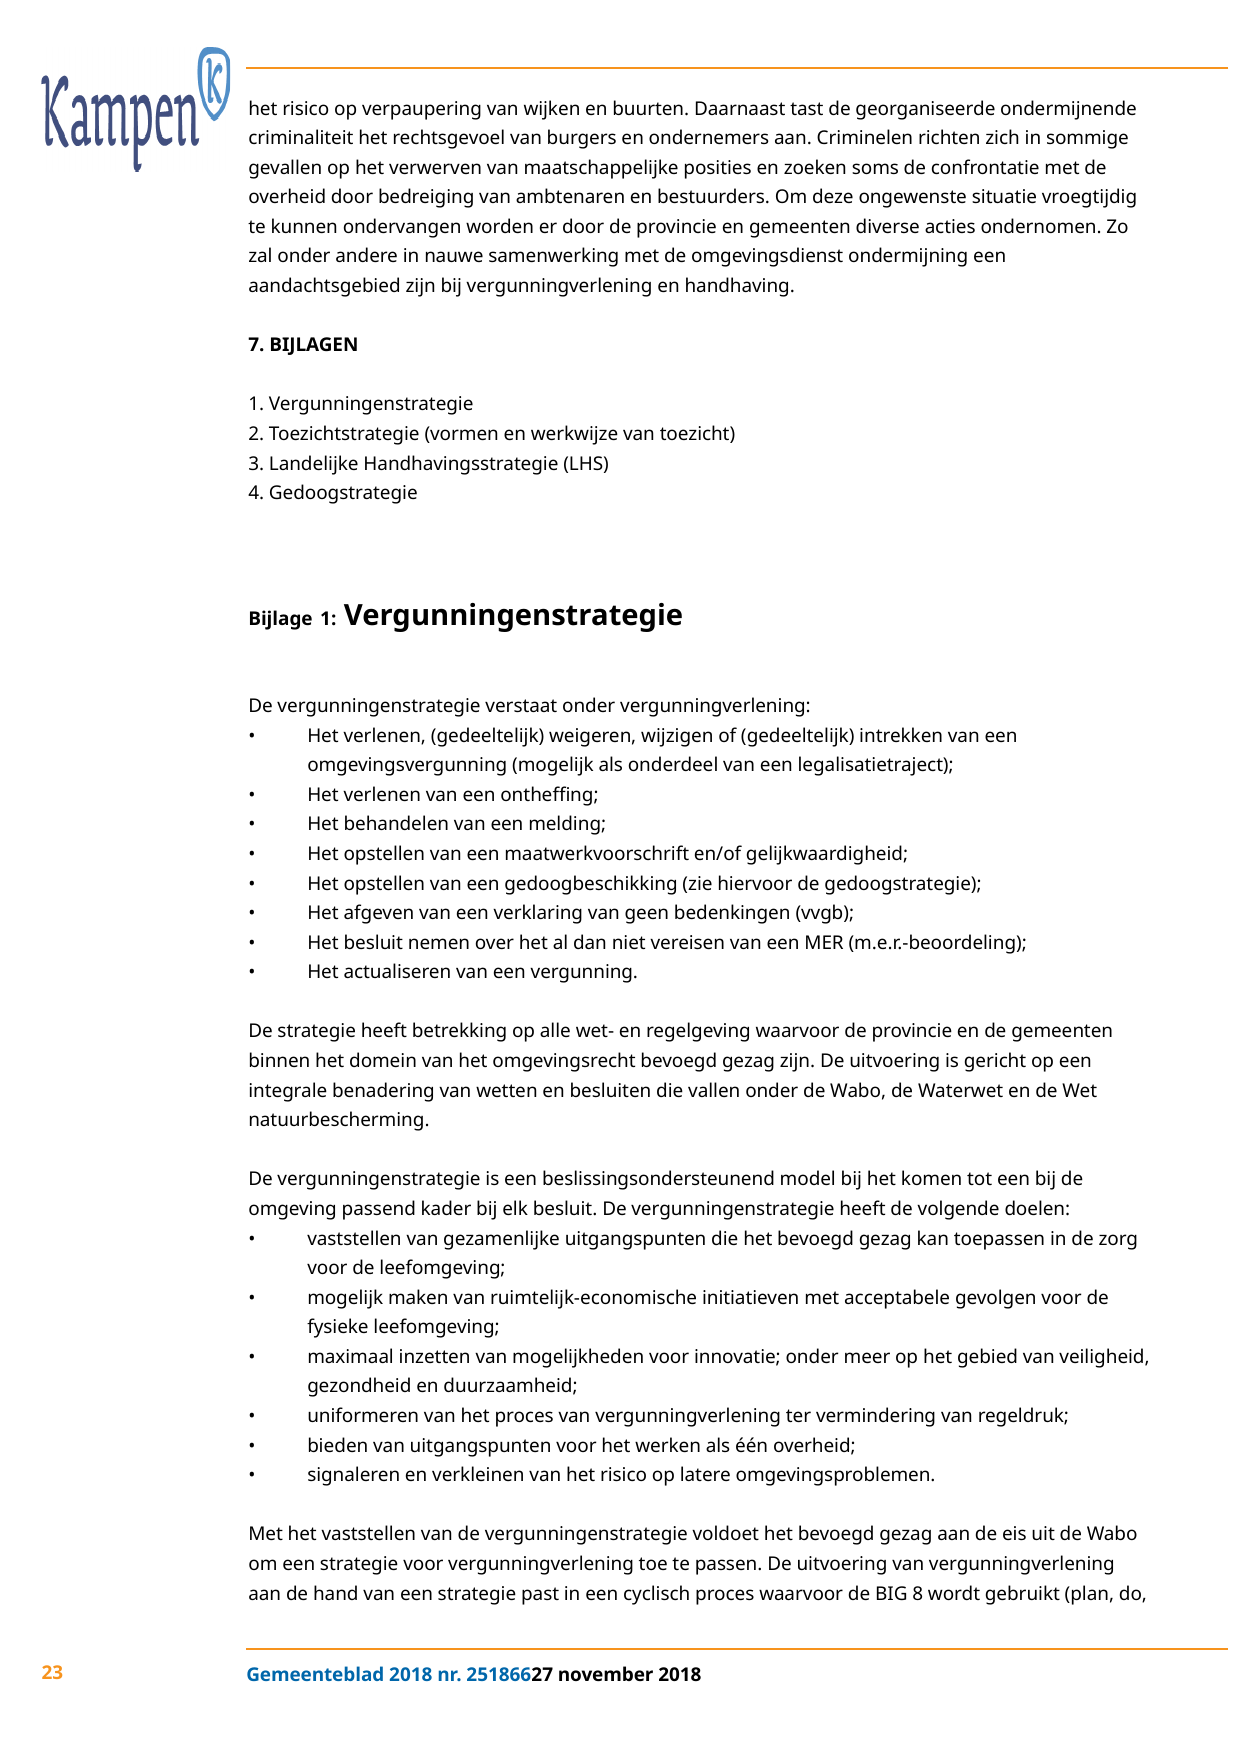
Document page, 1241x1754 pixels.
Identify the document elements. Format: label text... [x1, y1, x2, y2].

list Het actualiseren van een vergunning. [248, 958, 1152, 984]
list vaststellen van gezamenlijke uitgangspunten die het bevoegd gezag kan toepassen in de zorg voor de leefomgeving; [248, 1225, 1152, 1280]
text Met het vaststellen van de vergunningenstrategie voldoet het bevoegd gezag aan de eis uit de Wabo om een strategie voor vergunningverlening toe te passen. De uitvoering van vergunningverlening aan de hand van een strategie past in een cyclisch proces waarvoor de BIG 8 wordt gebruikt (plan, do, [248, 1521, 1152, 1606]
list Het behandelen van een melding; [248, 811, 1152, 836]
list Het afgeven van een verklaring van geen bedenkingen (vvgb); [248, 899, 1152, 925]
list Het opstellen van een gedoogbeschikking (zie hiervoor de gedoogstrategie); [248, 870, 1152, 896]
list bieden van uitgangspunten voor het werken als één overheid; [248, 1432, 1152, 1458]
text 1. Vergunningenstrategie [248, 391, 1152, 416]
list mogelijk maken van ruimtelijk-economische initiatieven met acceptabele gevolgen voor de fysieke leefomgeving; [248, 1284, 1152, 1339]
list maximaal inzetten van mogelijkheden voor innovatie; onder meer op het gebied van veiligheid, gezondheid en duurzaamheid; [248, 1343, 1152, 1398]
picture [41, 47, 231, 172]
list Het verlenen, (gedeeltelijk) weigeren, wijzigen of (gedeeltelijk) intrekken van een omgevingsvergunning (mogelijk als onderdeel van een legalisatietraject); [248, 722, 1152, 777]
text De vergunningenstrategie is een beslissingsondersteunend model bij het komen tot een bij de omgeving passend kader bij elk besluit. De vergunningenstrategie heeft de volgende doelen: [248, 1166, 1152, 1221]
list uniformeren van het proces van vergunningverlening ter vermindering van regeldruk; [248, 1402, 1152, 1428]
list signaleren en verkleinen van het risico op latere omgevingsproblemen. [248, 1461, 1152, 1487]
list Het verlenen van een ontheffing; [248, 781, 1152, 807]
text De strategie heeft betrekking op alle wet- en regelgeving waarvoor de provincie en de gemeenten binnen het domein van het omgevingsrecht bevoegd gezag zijn. De uitvoering is gericht op een integrale benadering van wetten en besluiten die vallen onder de Wabo, de Waterwet en de Wet natuurbescherming. [248, 1018, 1152, 1132]
text 4. Gedoogstrategie [248, 479, 1152, 505]
text 7. BIJLAGEN [248, 331, 1152, 357]
text De vergunningenstrategie verstaat onder vergunningverlening: [248, 692, 1152, 718]
text 3. Landelijke Handhavingsstrategie (LHS) [248, 450, 1152, 476]
list Het opstellen van een maatwerkvoorschrift en/of gelijkwaardigheid; [248, 840, 1152, 866]
list Het besluit nemen over het al dan niet vereisen van een MER (m.e.r.-beoordeling); [248, 929, 1152, 955]
text het risico op verpaupering van wijken en buurten. Daarnaast tast de georganiseerde ondermijnende criminaliteit het rechtsgevoel van burgers en ondernemers aan. Criminelen richten zich in sommige gevallen op het verwerven van maatschappelijke posities en zoeken soms de confrontatie met de overheid door bedreiging van ambtenaren en bestuurders. Om deze ongewenste situatie vroegtijdig te kunnen ondervangen worden er door de provincie en gemeenten diverse acties ondernomen. Zo zal onder andere in nauwe samenwerking met de omgevingsdienst ondermijning een aandachtsgebied zijn bij vergunningverlening en handhaving. [248, 95, 1152, 298]
text Bijlage 1: Vergunningenstrategie [248, 594, 1152, 633]
text 2. Toezichtstrategie (vormen en werkwijze van toezicht) [248, 420, 1152, 446]
